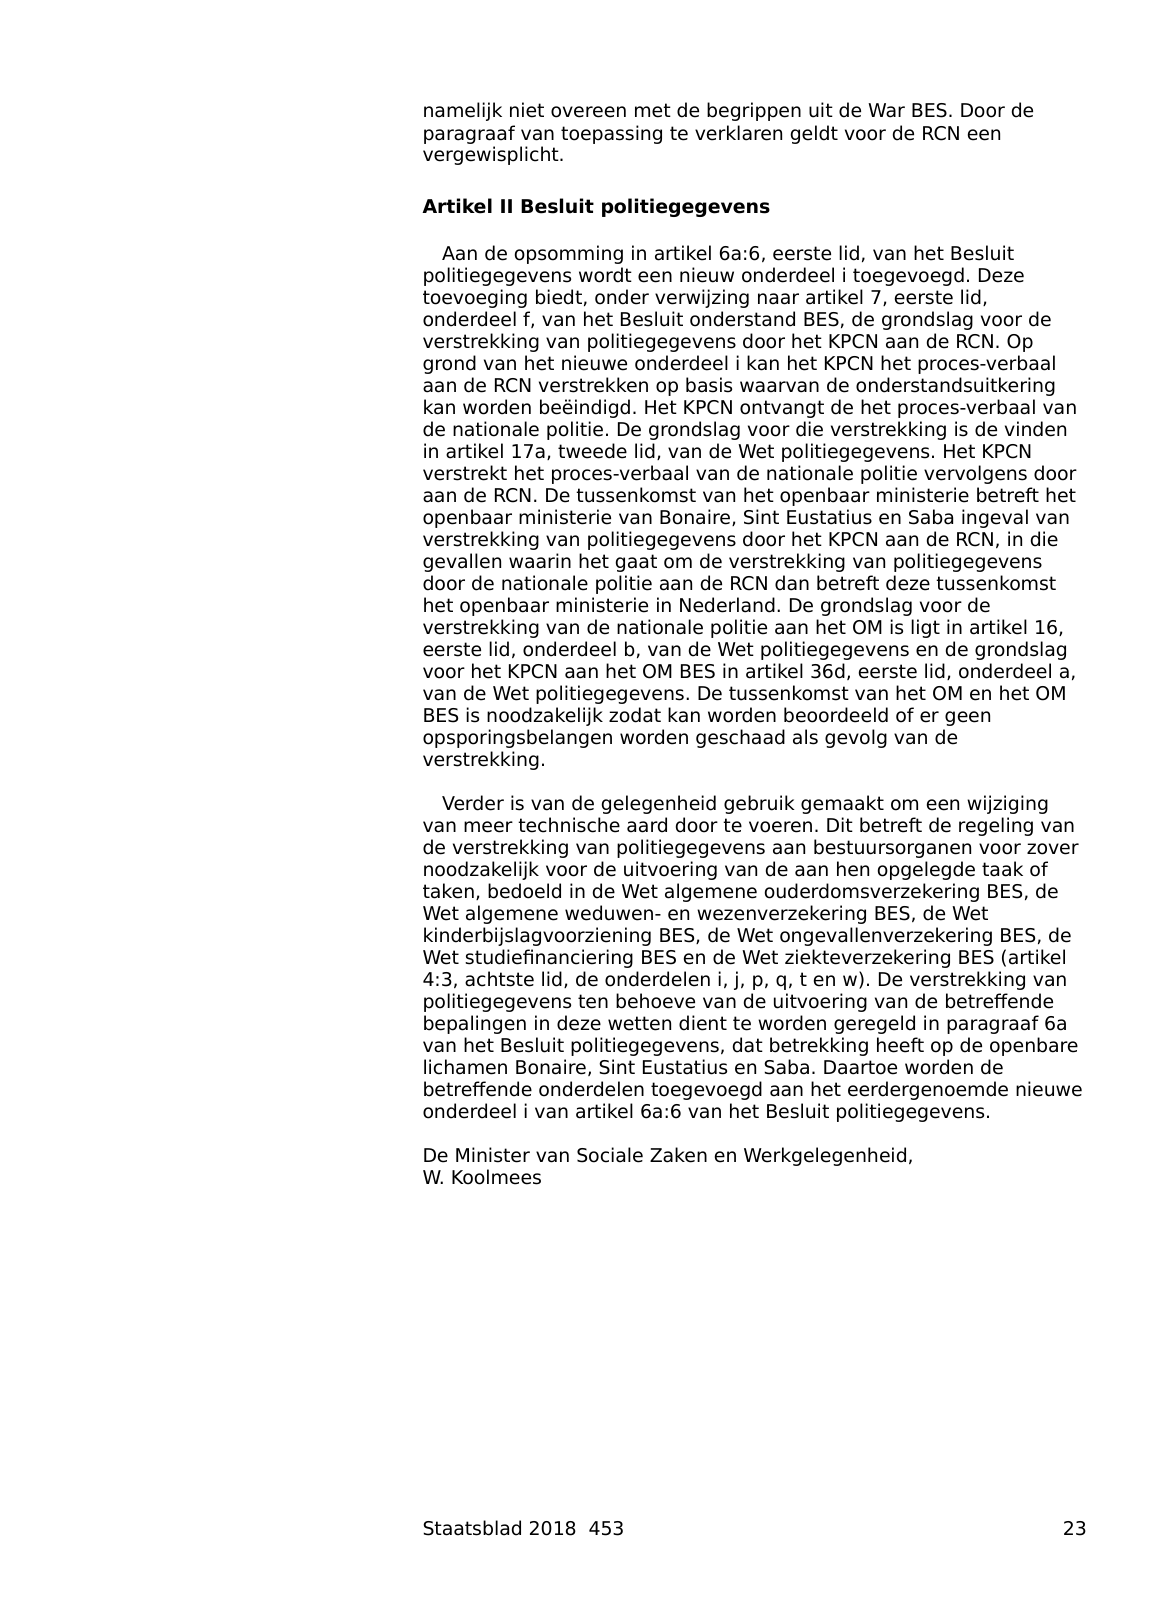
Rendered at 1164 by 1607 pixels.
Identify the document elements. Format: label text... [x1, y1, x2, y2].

text namelijk niet overeen met de begrippen uit de War BES. Door de paragraaf van toepassing te verklaren geldt voor de RCN een vergewisplicht. [422, 100, 1087, 166]
subtitle Artikel II Besluit politiegegevens [422, 196, 1087, 218]
text De Minister van Sociale Zaken en Werkgelegenheid, W. Koolmees [422, 1145, 1087, 1189]
text Aan de opsomming in artikel 6a:6, eerste lid, van het Besluit politiegegevens wordt een nieuw onderdeel i toegevoegd. Deze toevoeging biedt, onder verwijzing naar artikel 7, eerste lid, onderdeel f, van het Besluit onderstand BES, de grondslag voor de verstrekking van politiegegevens door het KPCN aan de RCN. Op grond van het nieuwe onderdeel i kan het KPCN het proces-verbaal aan de RCN verstrekken op basis waarvan de onderstandsuitkering kan worden beëindigd. Het KPCN ontvangt de het proces-verbaal van de nationale politie. De grondslag voor die verstrekking is de vinden in artikel 17a, tweede lid, van de Wet politiegegevens. Het KPCN verstrekt het proces-verbaal van de nationale politie vervolgens door aan de RCN. De tussenkomst van het openbaar ministerie betreft het openbaar ministerie van Bonaire, Sint Eustatius en Saba ingeval van verstrekking van politiegegevens door het KPCN aan de RCN, in die gevallen waarin het gaat om de verstrekking van politiegegevens door de nationale politie aan de RCN dan betreft deze tussenkomst het openbaar ministerie in Nederland. De grondslag voor de verstrekking van de nationale politie aan het OM is ligt in artikel 16, eerste lid, onderdeel b, van de Wet politiegegevens en de grondslag voor het KPCN aan het OM BES in artikel 36d, eerste lid, onderdeel a, van de Wet politiegegevens. De tussenkomst van het OM en het OM BES is noodzakelijk zodat kan worden beoordeeld of er geen opsporingsbelangen worden geschaad als gevolg van de verstrekking. [422, 243, 1087, 771]
text Verder is van de gelegenheid gebruik gemaakt om een wijziging van meer technische aard door te voeren. Dit betreft de regeling van de verstrekking van politiegegevens aan bestuursorganen voor zover noodzakelijk voor de uitvoering van de aan hen opgelegde taak of taken, bedoeld in de Wet algemene ouderdomsverzekering BES, de Wet algemene weduwen- en wezenverzekering BES, de Wet kinderbijslagvoorziening BES, de Wet ongevallenverzekering BES, de Wet studiefinanciering BES en de Wet ziekteverzekering BES (artikel 4:3, achtste lid, de onderdelen i, j, p, q, t en w). De verstrekking van politiegegevens ten behoeve van de uitvoering van de betreffende bepalingen in deze wetten dient te worden geregeld in paragraaf 6a van het Besluit politiegegevens, dat betrekking heeft op de openbare lichamen Bonaire, Sint Eustatius en Saba. Daartoe worden de betreffende onderdelen toegevoegd aan het eerdergenoemde nieuwe onderdeel i van artikel 6a:6 van het Besluit politiegegevens. [422, 793, 1087, 1123]
